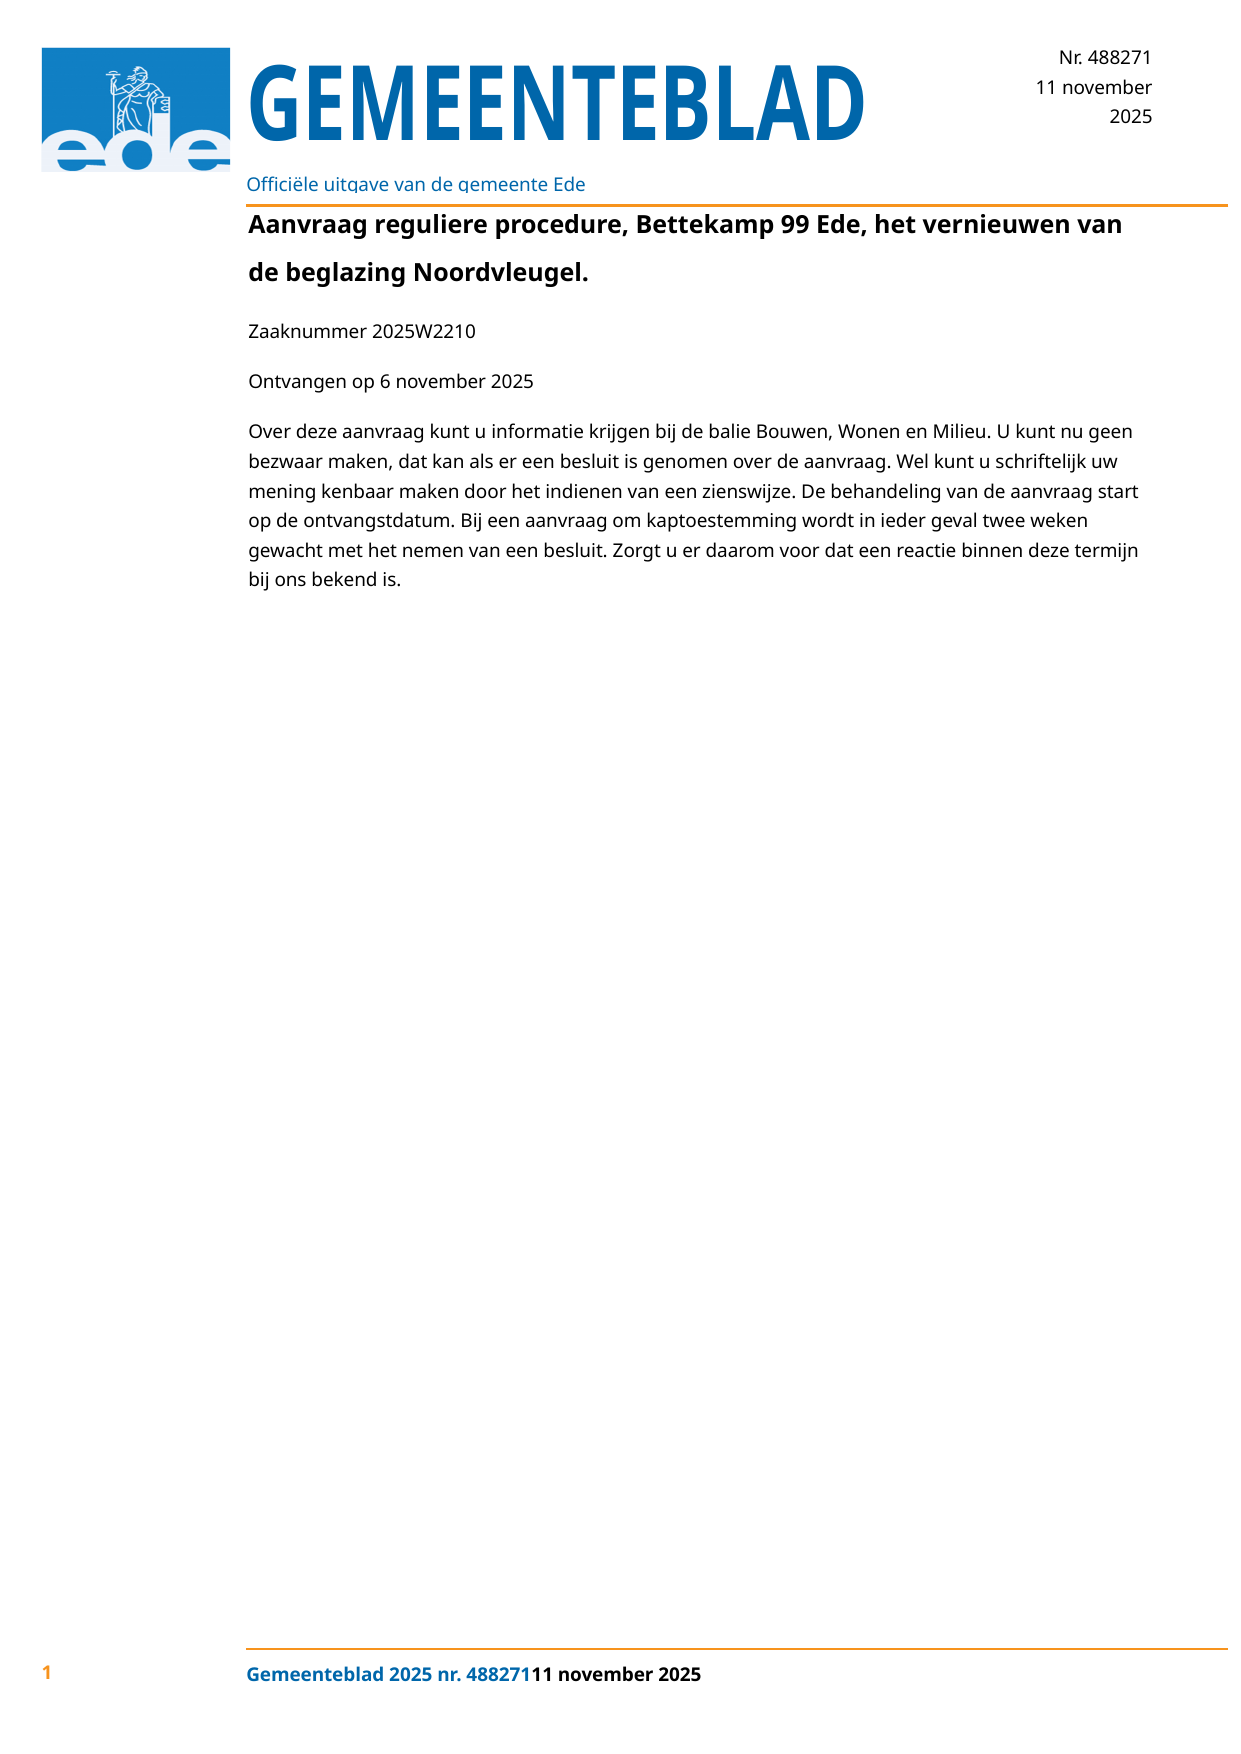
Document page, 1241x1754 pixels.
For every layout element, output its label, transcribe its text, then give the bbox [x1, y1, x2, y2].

picture [41, 47, 231, 172]
text Aanvraag reguliere procedure, Bettekamp 99 Ede, het vernieuwen van de beglazing Noordvleugel. [248, 207, 1152, 288]
text Over deze aanvraag kunt u informatie krijgen bij de balie Bouwen, Wonen en Milieu. U kunt nu geen bezwaar maken, dat kan als er een besluit is genomen over de aanvraag. Wel kunt u schriftelijk uw mening kenbaar maken door het indienen van een zienswijze. De behandeling van de aanvraag start op de ontvangstdatum. Bij een aanvraag om kaptoestemming wordt in ieder geval twee weken gewacht met het nemen van een besluit. Zorgt u er daarom voor dat een reactie binnen deze termijn bij ons bekend is. [248, 419, 1152, 592]
text Ontvangen op 6 november 2025 [248, 368, 1152, 394]
text Zaaknummer 2025W2210 [248, 318, 1152, 344]
